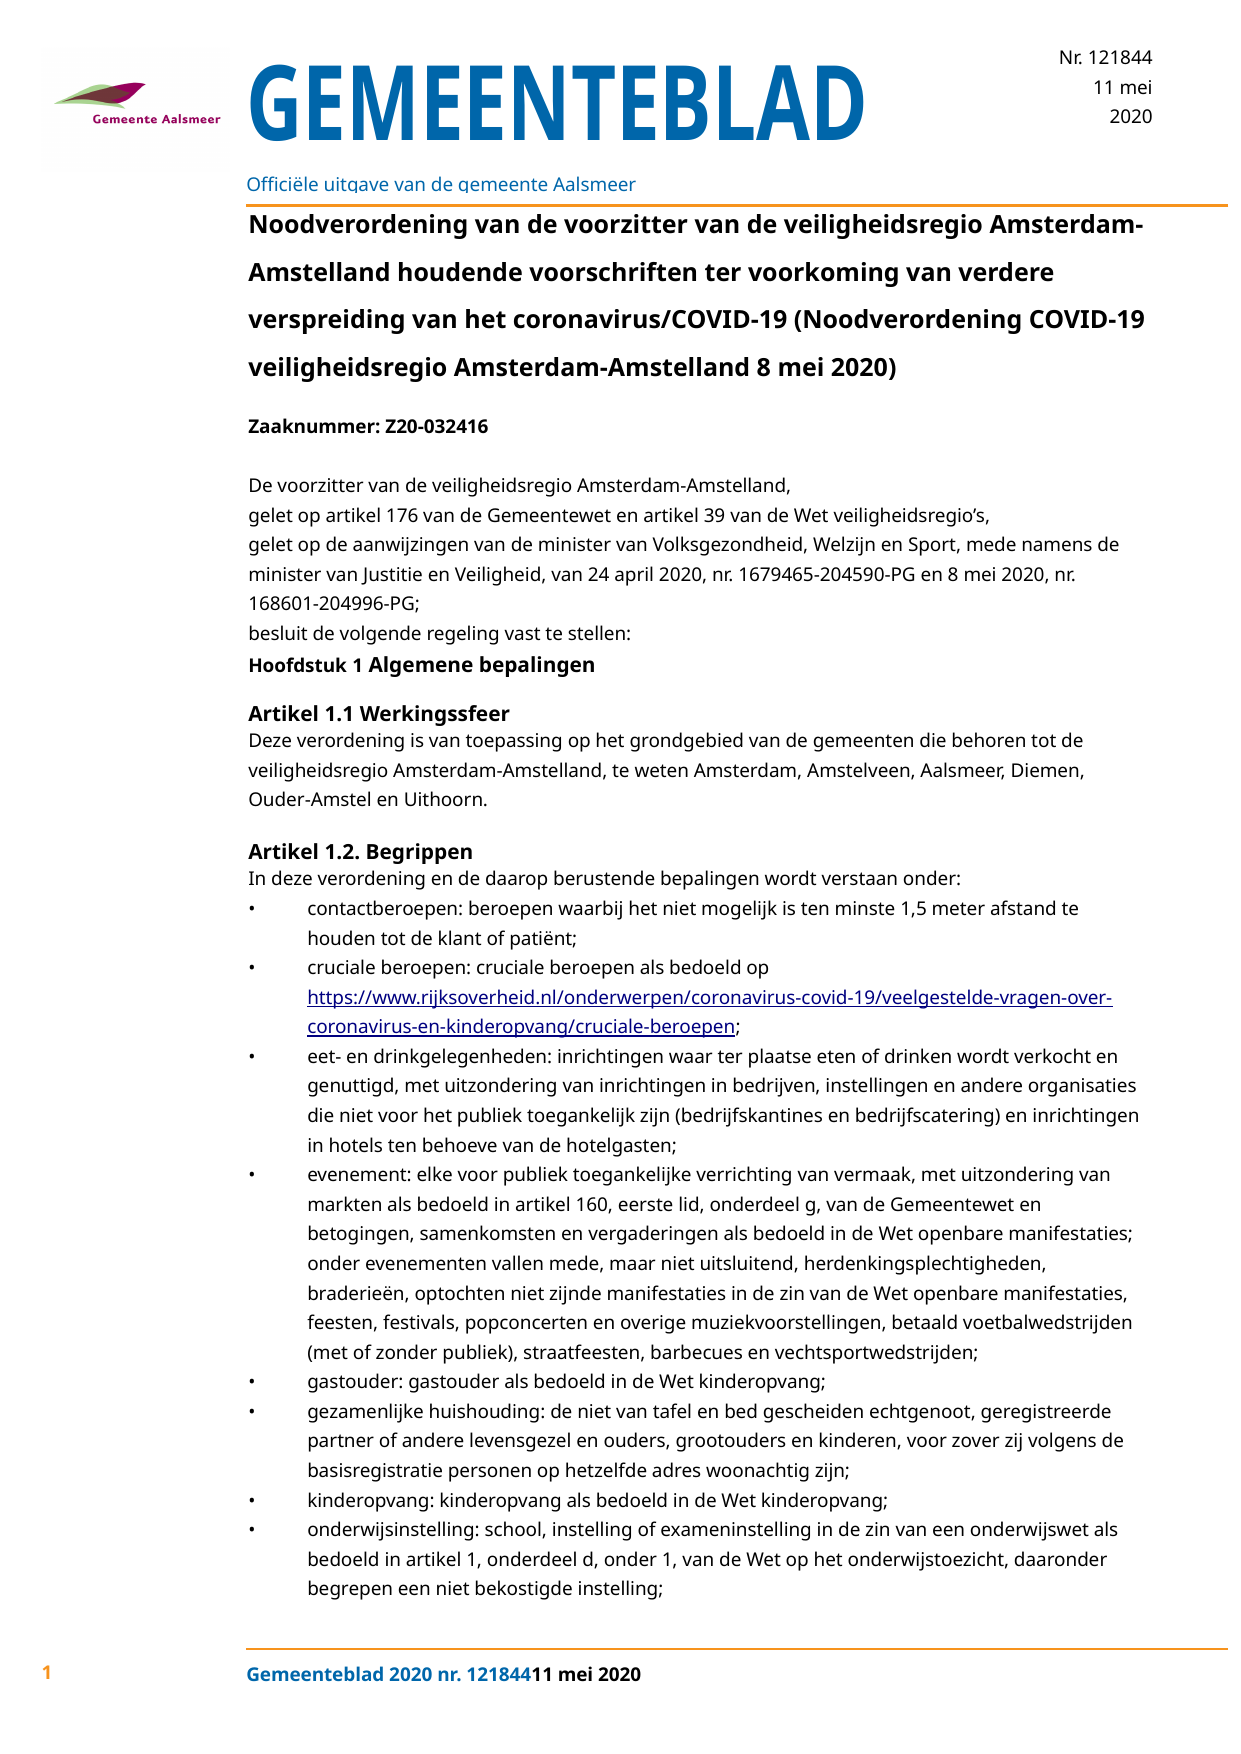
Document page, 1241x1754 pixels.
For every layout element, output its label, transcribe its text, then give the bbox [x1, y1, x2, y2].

text Hoofdstuk 1 Algemene bepalingen [248, 650, 1152, 678]
text gelet op artikel 176 van de Gemeentewet en artikel 39 van de Wet veiligheidsregio’s, [248, 502, 1152, 528]
text Noodverordening van de voorzitter van de veiligheidsregio Amsterdam-Amstelland houdende voorschriften ter voorkoming van verdere verspreiding van het coronavirus/COVID-19 (Noodverordening COVID-19 veiligheidsregio Amsterdam-Amstelland 8 mei 2020) [248, 207, 1152, 384]
list eet- en drinkgelegenheden: inrichtingen waar ter plaatse eten of drinken wordt verkocht en genuttigd, met uitzondering van inrichtingen in bedrijven, instellingen en andere organisaties die niet voor het publiek toegankelijk zijn (bedrijfskantines en bedrijfscatering) en inrichtingen in hotels ten behoeve van de hotelgasten; [248, 1043, 1152, 1157]
list gezamenlijke huishouding: de niet van tafel en bed gescheiden echtgenoot, geregistreerde partner of andere levensgezel en ouders, grootouders en kinderen, voor zover zij volgens de basisregistratie personen op hetzelfde adres woonachtig zijn; [248, 1398, 1152, 1483]
list onderwijsinstelling: school, instelling of exameninstelling in de zin van een onderwijswet als bedoeld in artikel 1, onderdeel d, onder 1, van de Wet op het onderwijstoezicht, daaronder begrepen een niet bekostigde instelling; [248, 1516, 1152, 1601]
text Artikel 1.2. Begrippen [248, 837, 1152, 866]
list kinderopvang: kinderopvang als bedoeld in de Wet kinderopvang; [248, 1487, 1152, 1512]
text gelet op de aanwijzingen van de minister van Volksgezondheid, Welzijn en Sport, mede namens de minister van Justitie en Veiligheid, van 24 april 2020, nr. 1679465-204590-PG en 8 mei 2020, nr. 168601-204996-PG; [248, 531, 1152, 616]
text De voorzitter van de veiligheidsregio Amsterdam-Amstelland, [248, 472, 1152, 498]
text Deze verordening is van toepassing op het grondgebied van de gemeenten die behoren tot de veiligheidsregio Amsterdam-Amstelland, te weten Amsterdam, Amstelveen, Aalsmeer, Diemen, Ouder-Amstel en Uithoorn. [248, 727, 1152, 812]
picture [41, 47, 231, 172]
list cruciale beroepen: cruciale beroepen als bedoeld op https://www.rijksoverheid.nl/onderwerpen/coronavirus-covid-19/veelgestelde-vragen-over-coronavirus-en-kinderopvang/cruciale-beroepen; [248, 954, 1152, 1039]
text Zaaknummer: Z20-032416 [248, 413, 1152, 439]
text besluit de volgende regeling vast te stellen: [248, 620, 1152, 646]
list evenement: elke voor publiek toegankelijke verrichting van vermaak, met uitzondering van markten als bedoeld in artikel 160, eerste lid, onderdeel g, van de Gemeentewet en betogingen, samenkomsten en vergaderingen als bedoeld in de Wet openbare manifestaties; onder evenementen vallen mede, maar niet uitsluitend, herdenkingsplechtigheden, braderieën, optochten niet zijnde manifestaties in de zin van de Wet openbare manifestaties, feesten, festivals, popconcerten en overige muziekvoorstellingen, betaald voetbalwedstrijden (met of zonder publiek), straatfeesten, barbecues en vechtsportwedstrijden; [248, 1161, 1152, 1364]
text Artikel 1.1 Werkingssfeer [248, 699, 1152, 727]
list contactberoepen: beroepen waarbij het niet mogelijk is ten minste 1,5 meter afstand te houden tot de klant of patiënt; [248, 895, 1152, 950]
text In deze verordening en de daarop berustende bepalingen wordt verstaan onder: [248, 866, 1152, 891]
list gastouder: gastouder als bedoeld in de Wet kinderopvang; [248, 1368, 1152, 1394]
